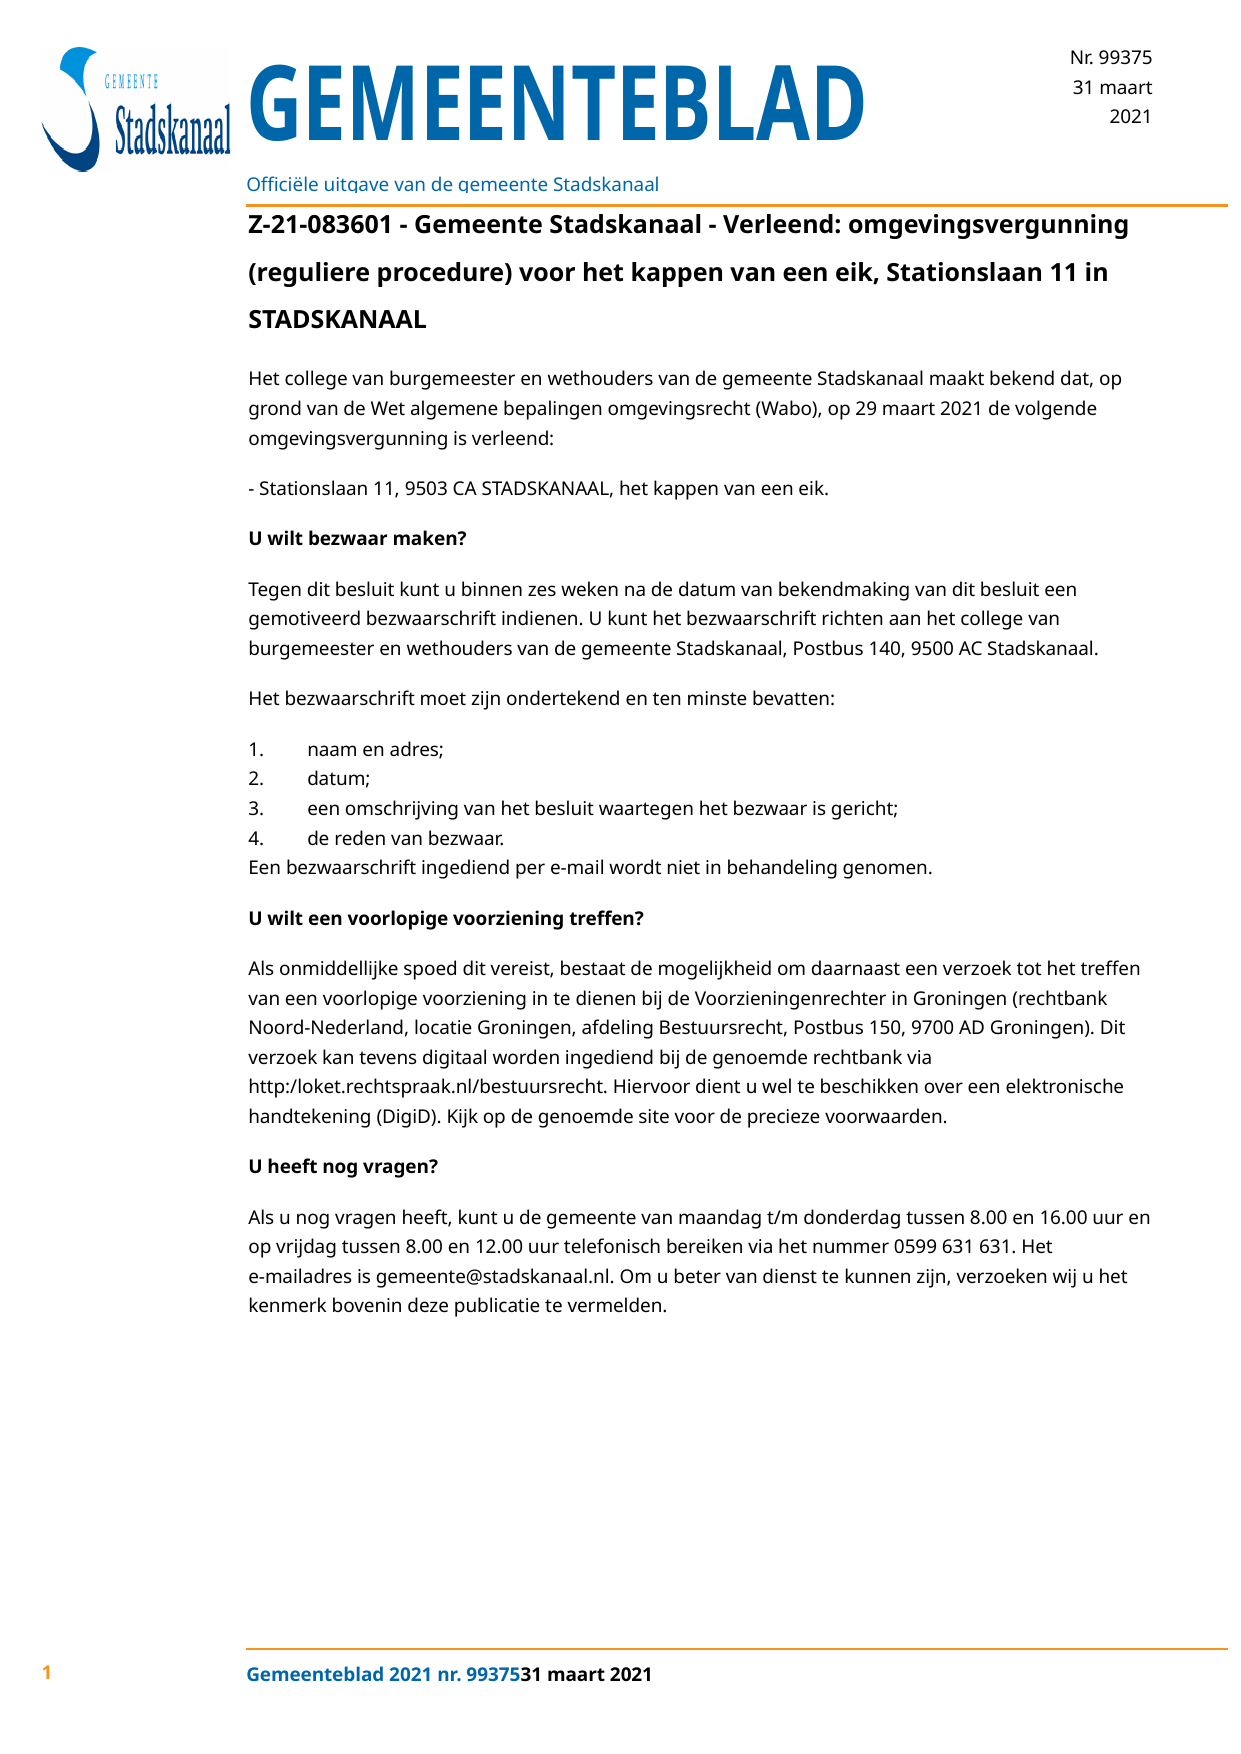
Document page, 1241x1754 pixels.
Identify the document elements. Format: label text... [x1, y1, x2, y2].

picture [41, 47, 231, 172]
text Z-21-083601 - Gemeente Stadskanaal - Verleend: omgevingsvergunning (reguliere procedure) voor het kappen van een eik, Stationslaan 11 in STADSKANAAL [248, 207, 1152, 336]
text Het bezwaarschrift moet zijn ondertekend en ten minste bevatten: [248, 686, 1152, 711]
text Als u nog vragen heeft, kunt u de gemeente van maandag t/m donderdag tussen 8.00 en 16.00 uur en op vrijdag tussen 8.00 en 12.00 uur telefonisch bereiken via het nummer 0599 631 631. Het e‑mailadres is gemeente@stadskanaal.nl. Om u beter van dienst te kunnen zijn, verzoeken wij u het kenmerk bovenin deze publicatie te vermelden. [248, 1204, 1152, 1318]
list datum; [248, 766, 1152, 791]
text U wilt een voorlopige voorziening treffen? [248, 905, 1152, 930]
list naam en adres; [248, 736, 1152, 762]
text U wilt bezwaar maken? [248, 526, 1152, 551]
text Het college van burgemeester en wethouders van de gemeente Stadskanaal maakt bekend dat, op grond van de Wet algemene bepalingen omgevingsrecht (Wabo), op 29 maart 2021 de volgende omgevingsvergunning is verleend: [248, 366, 1152, 450]
text Tegen dit besluit kunt u binnen zes weken na de datum van bekendmaking van dit besluit een gemotiveerd bezwaarschrift indienen. U kunt het bezwaarschrift richten aan het college van burgemeester en wethouders van de gemeente Stadskanaal, Postbus 140, 9500 AC Stadskanaal. [248, 576, 1152, 661]
text U heeft nog vragen? [248, 1153, 1152, 1179]
text Als onmiddellijke spoed dit vereist, bestaat de mogelijkheid om daarnaast een verzoek tot het treffen van een voorlopige voorziening in te dienen bij de Voorzieningenrechter in Groningen (rechtbank Noord-Nederland, locatie Groningen, afdeling Bestuursrecht, Postbus 150, 9700 AD Groningen). Dit verzoek kan tevens digitaal worden ingediend bij de genoemde rechtbank via http:/loket.rechtspraak.nl/bestuursrecht. Hiervoor dient u wel te beschikken over een elektronische handtekening (DigiD). Kijk op de genoemde site voor de precieze voorwaarden. [248, 955, 1152, 1129]
list de reden van bezwaar. [248, 825, 1152, 850]
text - Stationslaan 11, 9503 CA STADSKANAAL, het kappen van een eik. [248, 475, 1152, 501]
list een omschrijving van het besluit waartegen het bezwaar is gericht; [248, 795, 1152, 821]
text Een bezwaarschrift ingediend per e-mail wordt niet in behandeling genomen. [248, 854, 1152, 880]
